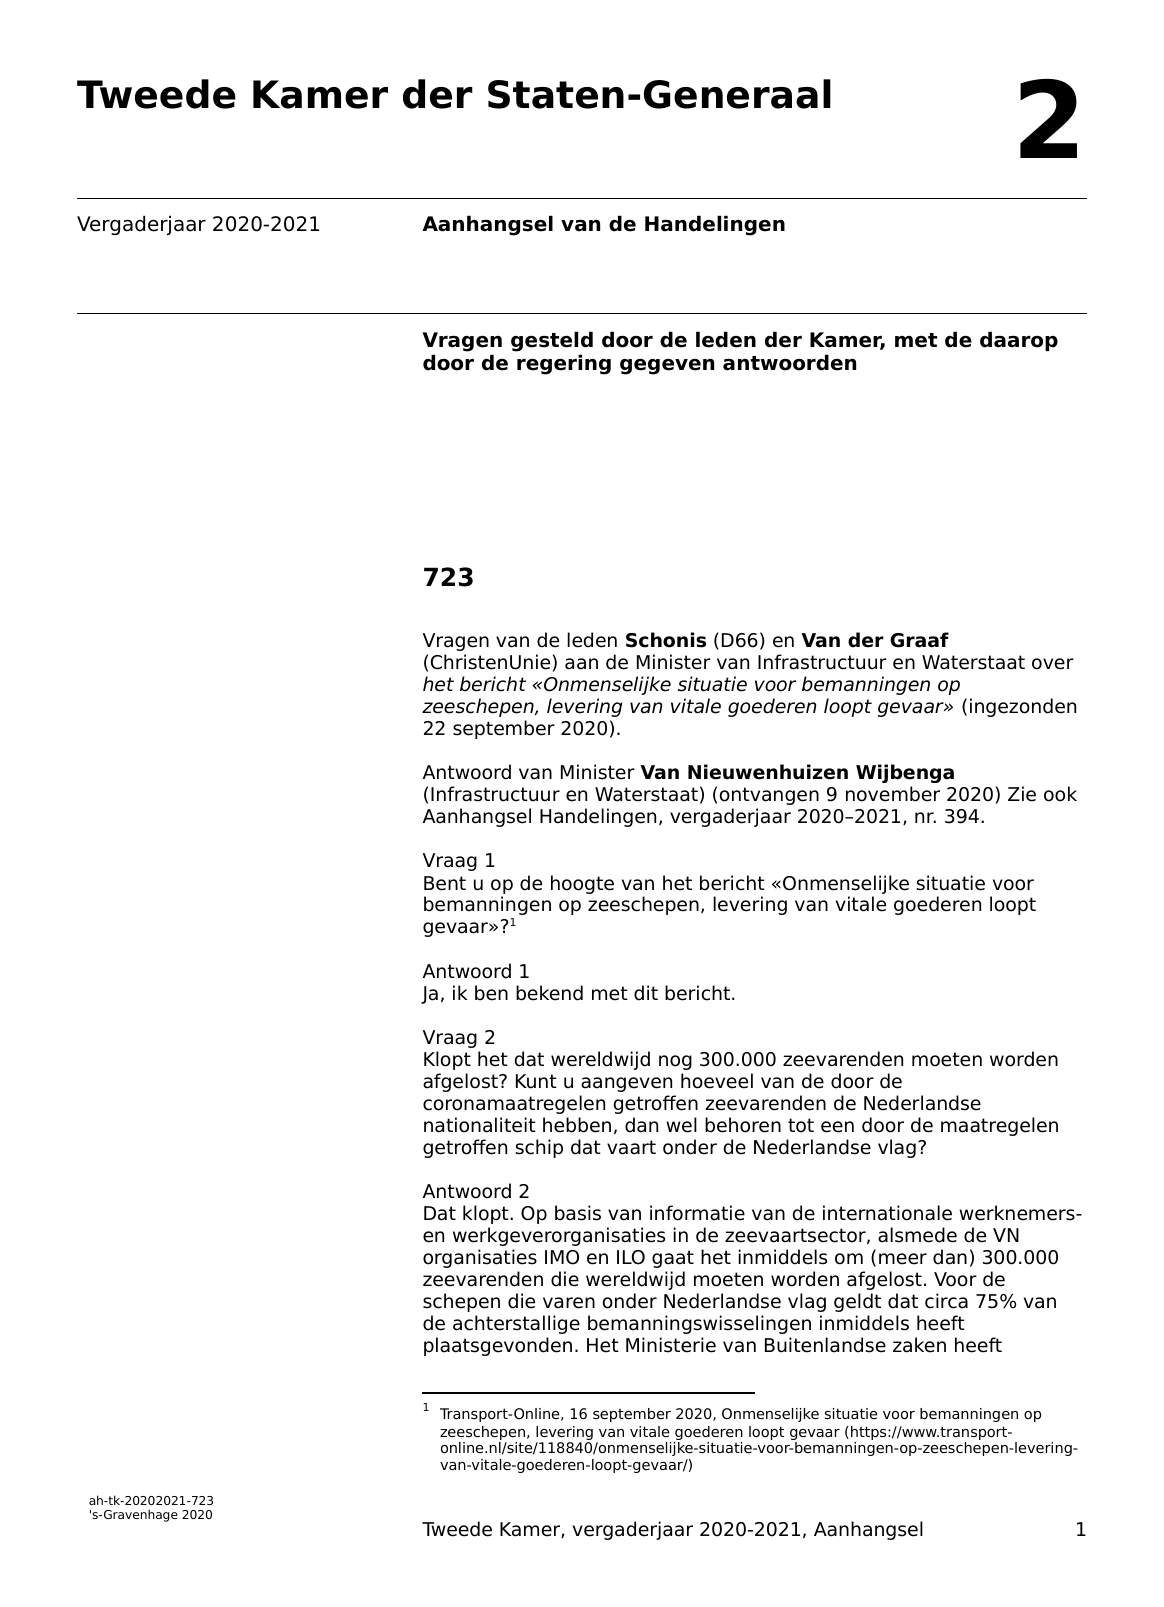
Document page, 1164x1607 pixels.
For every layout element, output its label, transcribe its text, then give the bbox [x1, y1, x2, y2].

text Ja, ik ben bekend met dit bericht. [422, 982, 1087, 1004]
table_cell Vergaderjaar 2020-2021 [77, 199, 422, 313]
text Antwoord 1 [422, 961, 1087, 982]
text ah-tk-20202021-723 [88, 1494, 323, 1508]
text Vraag 2 [422, 1027, 1087, 1049]
table_header 2 [886, 59, 1087, 198]
text Klopt het dat wereldwijd nog 300.000 zeevarenden moeten worden afgelost? Kunt u aangeven hoeveel van de door de coronamaatregelen getroffen zeevarenden de Nederlandse nationaliteit hebben, dan wel behoren tot een door de maatregelen getroffen schip dat vaart onder de Nederlandse vlag? [422, 1049, 1087, 1158]
text Bent u op de hoogte van het bericht «Onmenselijke situatie voor bemanningen op zeeschepen, levering van vitale goederen loopt gevaar»? [422, 872, 1087, 938]
table_cell Vragen gesteld door de leden der Kamer, met de daarop door de regering gegeven antwoorden [422, 314, 1087, 375]
table_cell [77, 314, 422, 375]
table_cell Aanhangsel van de Handelingen [422, 199, 1087, 313]
text Transport-Online, 16 september 2020, Onmenselijke situatie voor bemanningen op zeeschepen, levering van vitale goederen loopt gevaar (https://www.transport-online.nl/site/118840/onmenselijke-situatie-voor-bemanningen-op-zeeschepen-levering-van-vitale-goederen-loopt-gevaar/) [422, 1402, 1087, 1474]
text Antwoord 2 [422, 1181, 1087, 1203]
text 723 [422, 563, 1087, 592]
text Antwoord van Minister Van Nieuwenhuizen Wijbenga (Infrastructuur en Waterstaat) (ontvangen 9 november 2020) Zie ook Aanhangsel Handelingen, vergaderjaar 2020–2021, nr. 394. [422, 762, 1087, 828]
table_header Tweede Kamer der Staten-Generaal [77, 59, 886, 198]
text 's-Gravenhage 2020 [88, 1508, 323, 1522]
text Dat klopt. Op basis van informatie van de internationale werknemers- en werkgeverorganisaties in de zeevaartsector, alsmede de VN organisaties IMO en ILO gaat het inmiddels om (meer dan) 300.000 zeevarenden die wereldwijd moeten worden afgelost. Voor de schepen die varen onder Nederlandse vlag geldt dat circa 75% van de achterstallige bemanningswisselingen inmiddels heeft plaatsgevonden. Het Ministerie van Buitenlandse zaken heeft [422, 1203, 1087, 1357]
text Vraag 1 [422, 850, 1087, 872]
text Vragen van de leden Schonis (D66) en Van der Graaf (ChristenUnie) aan de Minister van Infrastructuur en Waterstaat over het bericht «Onmenselijke situatie voor bemanningen op zeeschepen, levering van vitale goederen loopt gevaar» (ingezonden 22 september 2020). [422, 630, 1087, 740]
